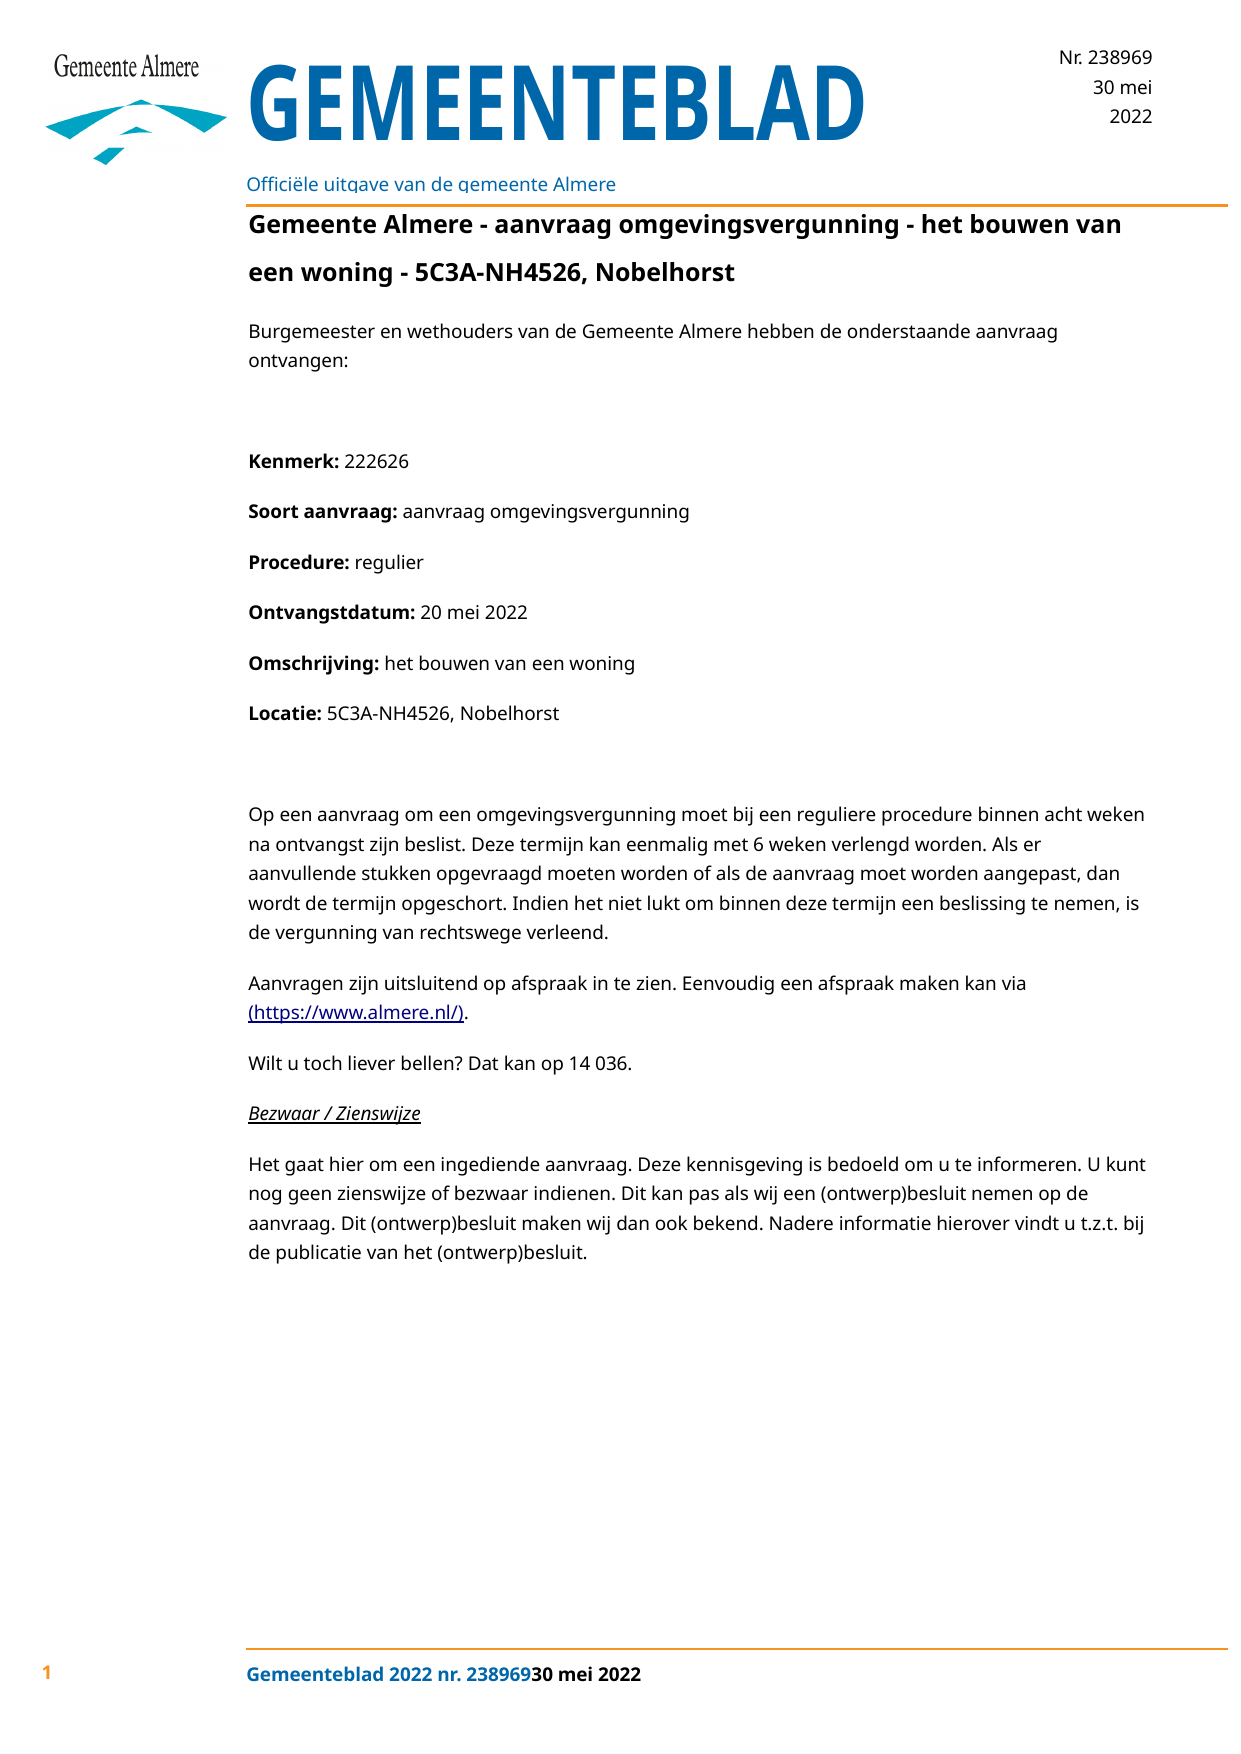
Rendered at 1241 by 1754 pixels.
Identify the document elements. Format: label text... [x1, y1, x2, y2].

text Procedure: regulier [248, 549, 1152, 575]
text Ontvangstdatum: 20 mei 2022 [248, 599, 1152, 625]
text Aanvragen zijn uitsluitend op afspraak in te zien. Eenvoudig een afspraak maken kan via (https://www.almere.nl/). [248, 970, 1152, 1025]
text Gemeente Almere - aanvraag omgevingsvergunning - het bouwen van een woning - 5C3A-NH4526, Nobelhorst [248, 207, 1152, 288]
text Soort aanvraag: aanvraag omgevingsvergunning [248, 499, 1152, 524]
text Wilt u toch liever bellen? Dat kan op 14 036. [248, 1050, 1152, 1076]
text Burgemeester en wethouders van de Gemeente Almere hebben de onderstaande aanvraag ontvangen: [248, 318, 1152, 373]
text Bezwaar / Zienswijze [248, 1100, 1152, 1126]
picture [41, 47, 231, 172]
text Omschrijving: het bouwen van een woning [248, 650, 1152, 676]
text Locatie: 5C3A-NH4526, Nobelhorst [248, 700, 1152, 726]
text Het gaat hier om een ingediende aanvraag. Deze kennisgeving is bedoeld om u te informeren. U kunt nog geen zienswijze of bezwaar indienen. Dit kan pas als wij een (ontwerp)besluit nemen op de aanvraag. Dit (ontwerp)besluit maken wij dan ook bekend. Nadere informatie hierover vindt u t.z.t. bij de publicatie van het (ontwerp)besluit. [248, 1151, 1152, 1265]
text Op een aanvraag om een omgevingsvergunning moet bij een reguliere procedure binnen acht weken na ontvangst zijn beslist. Deze termijn kan eenmalig met 6 weken verlengd worden. Als er aanvullende stukken opgevraagd moeten worden of als de aanvraag moet worden aangepast, dan wordt de termijn opgeschort. Indien het niet lukt om binnen deze termijn een beslissing te nemen, is de vergunning van rechtswege verleend. [248, 801, 1152, 945]
text Kenmerk: 222626 [248, 448, 1152, 474]
